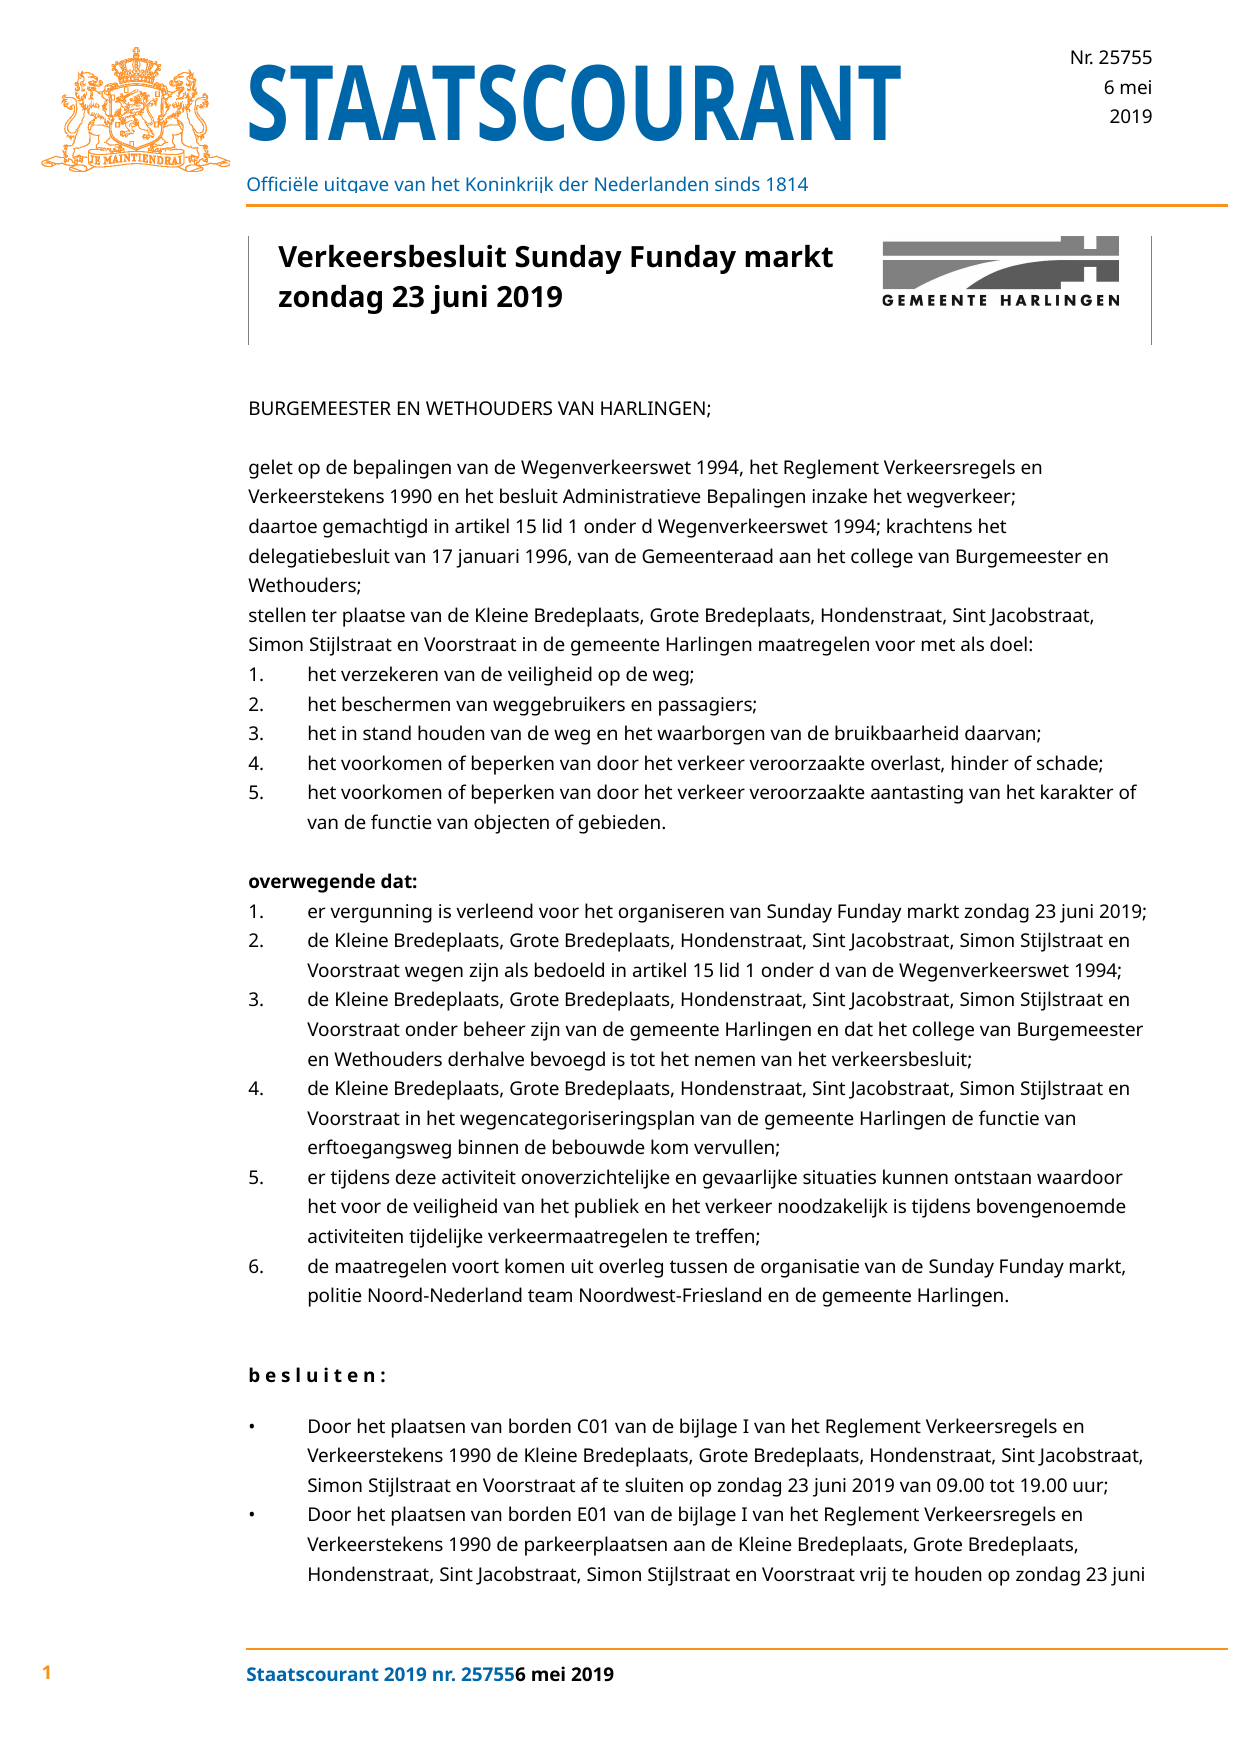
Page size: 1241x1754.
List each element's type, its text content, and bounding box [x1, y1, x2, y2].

list Door het plaatsen van borden E01 van de bijlage I van het Reglement Verkeersregels en Verkeerstekens 1990 de parkeerplaatsen aan de Kleine Bredeplaats, Grote Bredeplaats, Hondenstraat, Sint Jacobstraat, Simon Stijlstraat en Voorstraat vrij te houden op zondag 23 juni [248, 1502, 1152, 1587]
text gelet op de bepalingen van de Wegenverkeerswet 1994, het Reglement Verkeersregels en Verkeerstekens 1990 en het besluit Administratieve Bepalingen inzake het wegverkeer; [248, 454, 1152, 509]
table_header [850, 236, 1151, 345]
list er vergunning is verleend voor het organiseren van Sunday Funday markt zondag 23 juni 2019; [248, 898, 1152, 924]
list het voorkomen of beperken van door het verkeer veroorzaakte overlast, hinder of schade; [248, 750, 1152, 776]
text BURGEMEESTER EN WETHOUDERS VAN HARLINGEN; [248, 395, 1152, 421]
picture [882, 236, 1119, 306]
table_header Verkeersbesluit Sunday Funday markt zondag 23 juni 2019 [249, 236, 850, 345]
list het voorkomen of beperken van door het verkeer veroorzaakte aantasting van het karakter of van de functie van objecten of gebieden. [248, 779, 1152, 835]
text daartoe gemachtigd in artikel 15 lid 1 onder d Wegenverkeerswet 1994; krachtens het delegatiebesluit van 17 januari 1996, van de Gemeenteraad aan het college van Burgemeester en Wethouders; [248, 513, 1152, 598]
text stellen ter plaatse van de Kleine Bredeplaats, Grote Bredeplaats, Hondenstraat, Sint Jacobstraat, Simon Stijlstraat en Voorstraat in de gemeente Harlingen maatregelen voor met als doel: [248, 602, 1152, 657]
list de Kleine Bredeplaats, Grote Bredeplaats, Hondenstraat, Sint Jacobstraat, Simon Stijlstraat en Voorstraat onder beheer zijn van de gemeente Harlingen en dat het college van Burgemeester en Wethouders derhalve bevoegd is tot het nemen van het verkeersbesluit; [248, 987, 1152, 1072]
text b e s l u i t e n : [248, 1362, 1152, 1388]
list de maatregelen voort komen uit overleg tussen de organisatie van de Sunday Funday markt, politie Noord-Nederland team Noordwest-Friesland en de gemeente Harlingen. [248, 1253, 1152, 1308]
list de Kleine Bredeplaats, Grote Bredeplaats, Hondenstraat, Sint Jacobstraat, Simon Stijlstraat en Voorstraat wegen zijn als bedoeld in artikel 15 lid 1 onder d van de Wegenverkeerswet 1994; [248, 927, 1152, 983]
list het beschermen van weggebruikers en passagiers; [248, 691, 1152, 717]
picture [41, 47, 231, 172]
list het in stand houden van de weg en het waarborgen van de bruikbaarheid daarvan; [248, 720, 1152, 746]
list de Kleine Bredeplaats, Grote Bredeplaats, Hondenstraat, Sint Jacobstraat, Simon Stijlstraat en Voorstraat in het wegencategoriseringsplan van de gemeente Harlingen de functie van erftoegangsweg binnen de bebouwde kom vervullen; [248, 1075, 1152, 1160]
list het verzekeren van de veiligheid op de weg; [248, 661, 1152, 687]
list er tijdens deze activiteit onoverzichtelijke en gevaarlijke situaties kunnen ontstaan waardoor het voor de veiligheid van het publiek en het verkeer noodzakelijk is tijdens bovengenoemde activiteiten tijdelijke verkeermaatregelen te treffen; [248, 1164, 1152, 1249]
list Door het plaatsen van borden C01 van de bijlage I van het Reglement Verkeersregels en Verkeerstekens 1990 de Kleine Bredeplaats, Grote Bredeplaats, Hondenstraat, Sint Jacobstraat, Simon Stijlstraat en Voorstraat af te sluiten op zondag 23 juni 2019 van 09.00 tot 19.00 uur; [248, 1413, 1152, 1498]
text overwegende dat: [248, 868, 1152, 894]
